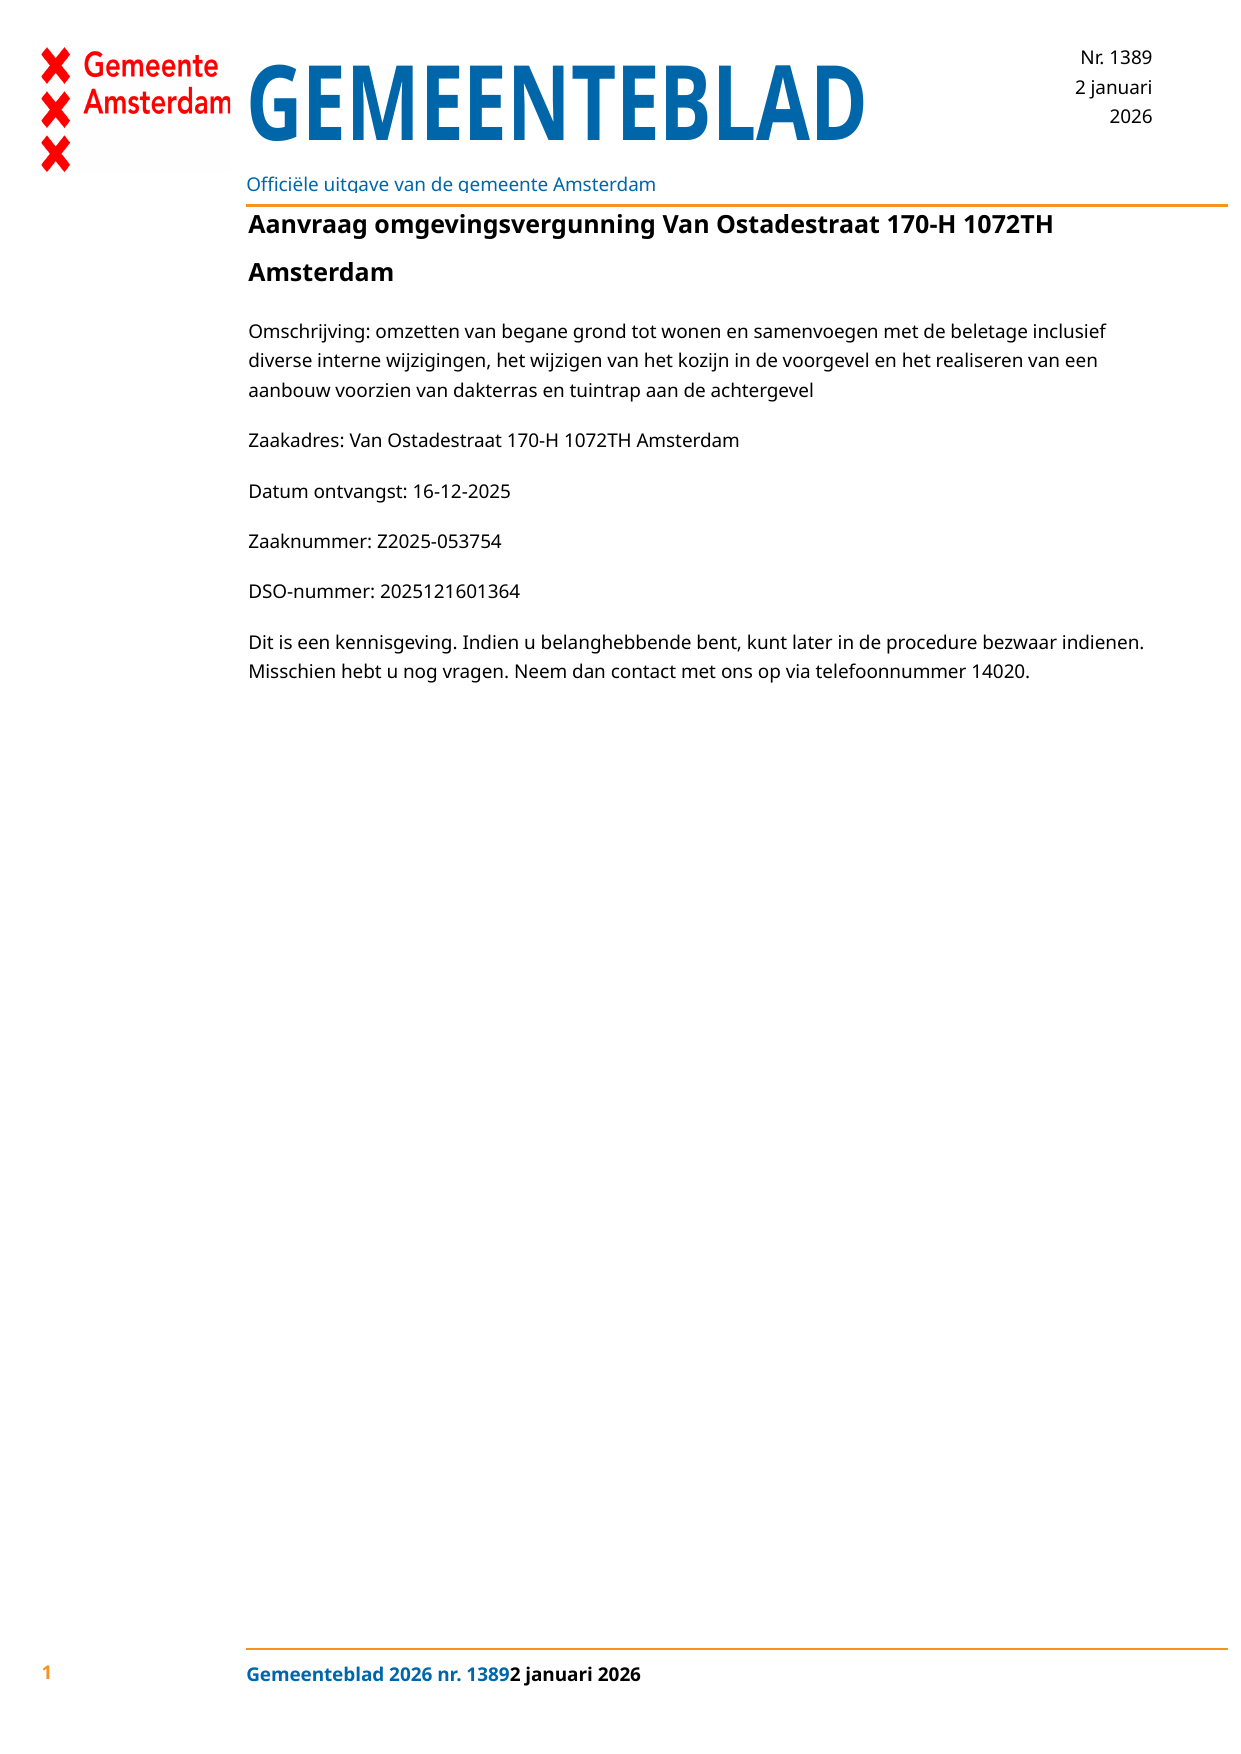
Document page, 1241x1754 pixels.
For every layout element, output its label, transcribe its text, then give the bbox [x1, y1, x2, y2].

text Dit is een kennisgeving. Indien u belanghebbende bent, kunt later in de procedure bezwaar indienen. Misschien hebt u nog vragen. Neem dan contact met ons op via telefoonnummer 14020. [248, 629, 1152, 684]
text Aanvraag omgevingsvergunning Van Ostadestraat 170-H 1072TH Amsterdam [248, 207, 1152, 288]
text Zaakadres: Van Ostadestraat 170-H 1072TH Amsterdam [248, 427, 1152, 453]
text Zaaknummer: Z2025-053754 [248, 528, 1152, 554]
text DSO-nummer: 2025121601364 [248, 579, 1152, 604]
picture [41, 47, 231, 172]
text Datum ontvangst: 16-12-2025 [248, 478, 1152, 504]
text Omschrijving: omzetten van begane grond tot wonen en samenvoegen met de beletage inclusief diverse interne wijzigingen, het wijzigen van het kozijn in de voorgevel en het realiseren van een aanbouw voorzien van dakterras en tuintrap aan de achtergevel [248, 318, 1152, 403]
